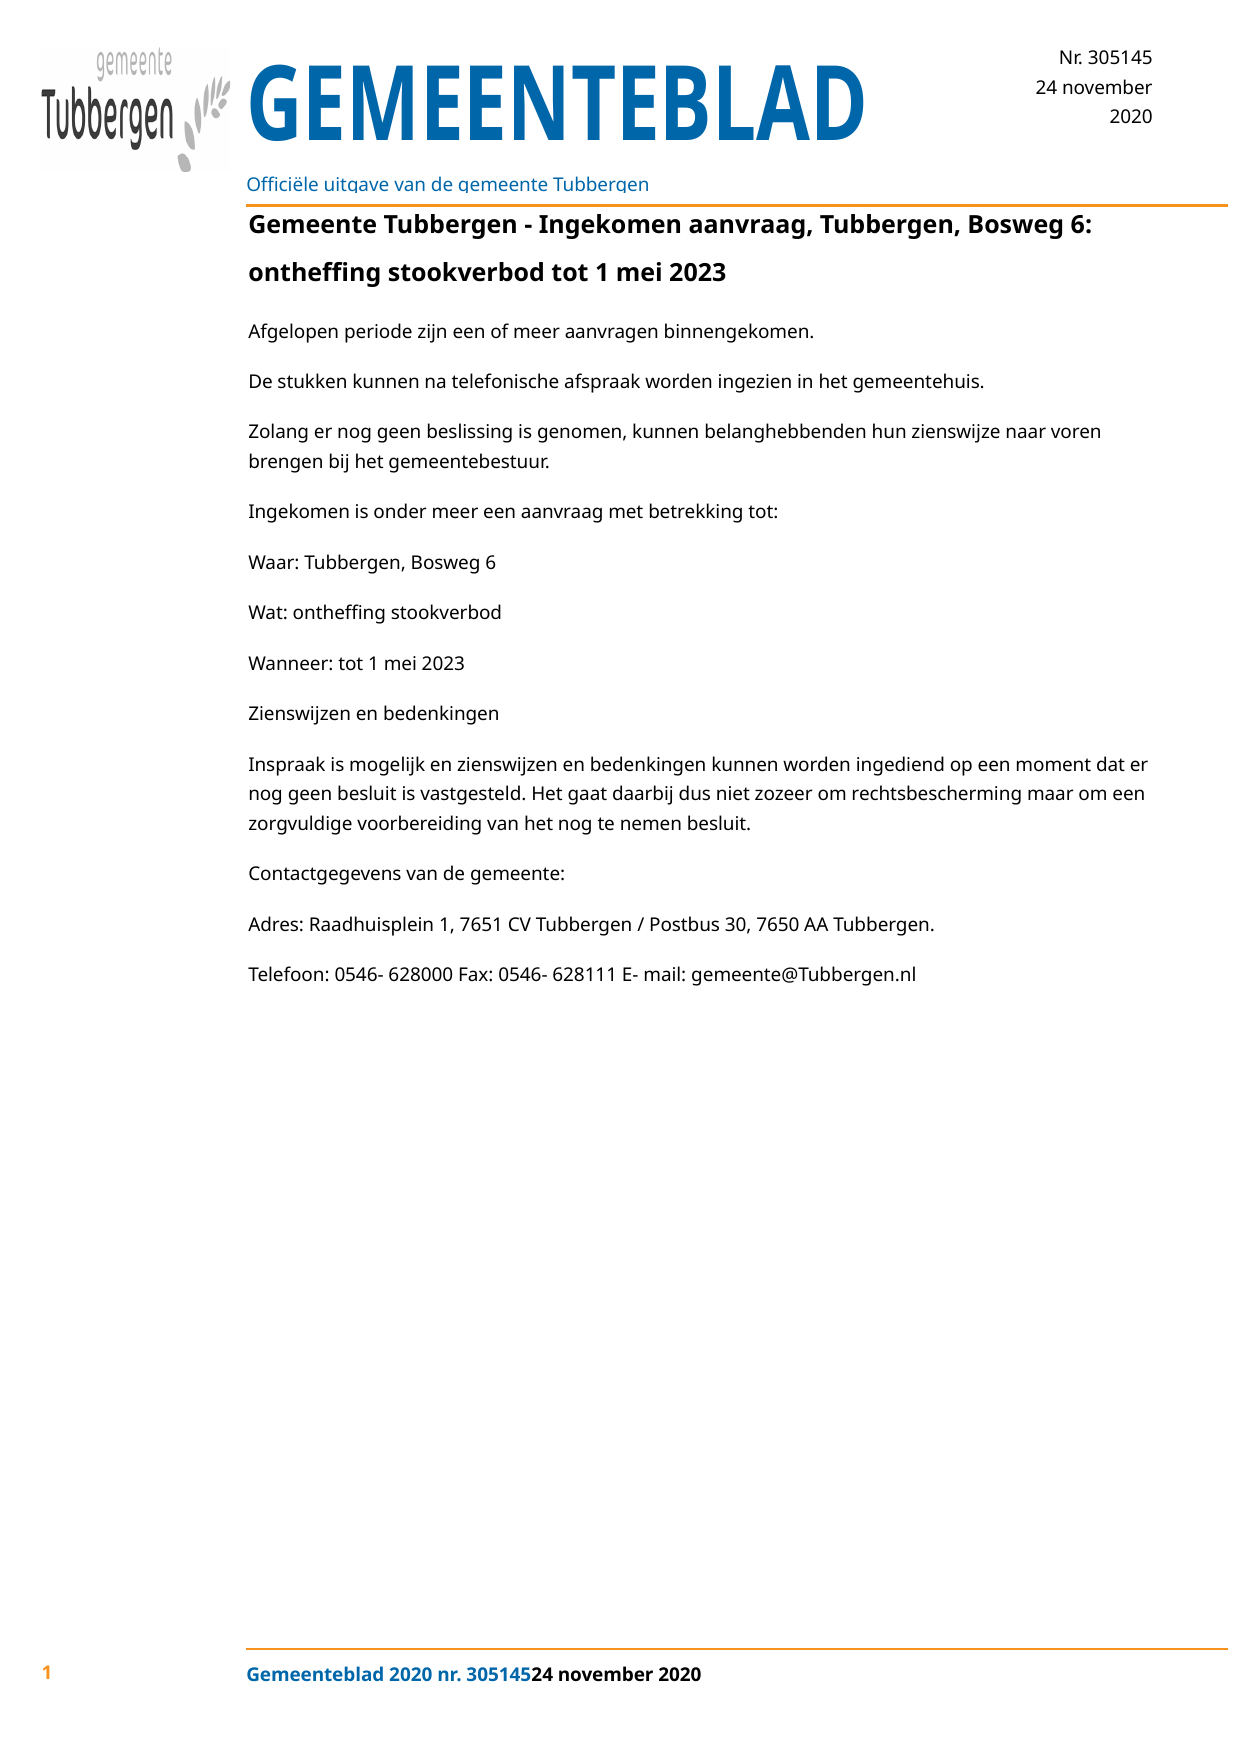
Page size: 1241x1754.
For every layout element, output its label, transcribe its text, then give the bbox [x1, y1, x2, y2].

text Gemeente Tubbergen - Ingekomen aanvraag, Tubbergen, Bosweg 6: ontheffing stookverbod tot 1 mei 2023 [248, 207, 1152, 288]
picture [41, 47, 231, 172]
text Zienswijzen en bedenkingen [248, 700, 1152, 726]
text Contactgegevens van de gemeente: [248, 860, 1152, 886]
text Zolang er nog geen beslissing is genomen, kunnen belanghebbenden hun zienswijze naar voren brengen bij het gemeentebestuur. [248, 419, 1152, 474]
text Waar: Tubbergen, Bosweg 6 [248, 549, 1152, 575]
text Afgelopen periode zijn een of meer aanvragen binnengekomen. [248, 318, 1152, 344]
text De stukken kunnen na telefonische afspraak worden ingezien in het gemeentehuis. [248, 368, 1152, 394]
text Wanneer: tot 1 mei 2023 [248, 650, 1152, 676]
text Ingekomen is onder meer een aanvraag met betrekking tot: [248, 499, 1152, 524]
text Adres: Raadhuisplein 1, 7651 CV Tubbergen / Postbus 30, 7650 AA Tubbergen. [248, 911, 1152, 937]
text Inspraak is mogelijk en zienswijzen en bedenkingen kunnen worden ingediend op een moment dat er nog geen besluit is vastgesteld. Het gaat daarbij dus niet zozeer om rechtsbescherming maar om een zorgvuldige voorbereiding van het nog te nemen besluit. [248, 751, 1152, 836]
text Telefoon: 0546- 628000 Fax: 0546- 628111 E- mail: gemeente@Tubbergen.nl [248, 961, 1152, 987]
text Wat: ontheffing stookverbod [248, 599, 1152, 625]
